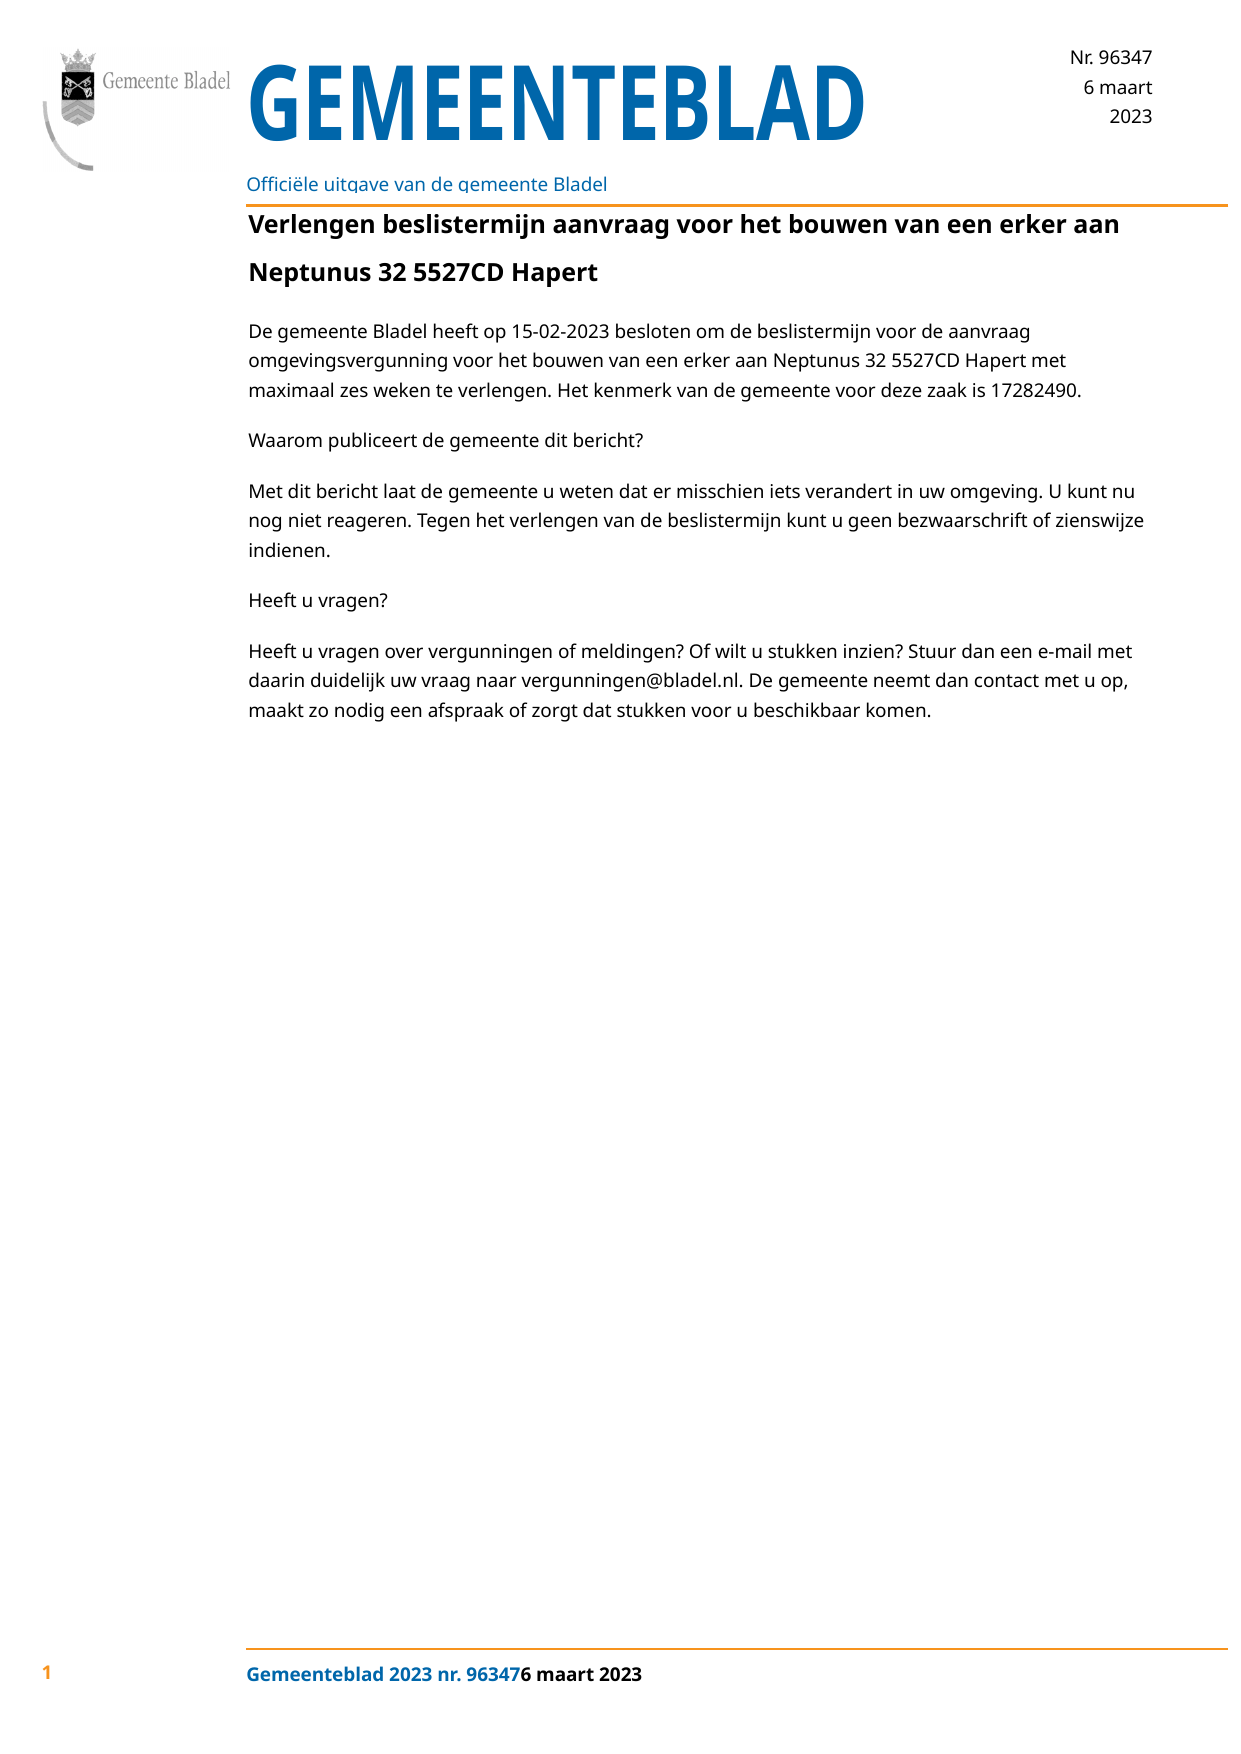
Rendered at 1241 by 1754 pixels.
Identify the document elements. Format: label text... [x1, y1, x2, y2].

text Waarom publiceert de gemeente dit bericht? [248, 427, 1152, 453]
text Verlengen beslistermijn aanvraag voor het bouwen van een erker aan Neptunus 32 5527CD Hapert [248, 207, 1152, 288]
text De gemeente Bladel heeft op 15-02-2023 besloten om de beslistermijn voor de aanvraag omgevingsvergunning voor het bouwen van een erker aan Neptunus 32 5527CD Hapert met maximaal zes weken te verlengen. Het kenmerk van de gemeente voor deze zaak is 17282490. [248, 318, 1152, 403]
text Heeft u vragen? [248, 587, 1152, 613]
text Heeft u vragen over vergunningen of meldingen? Of wilt u stukken inzien? Stuur dan een e-mail met daarin duidelijk uw vraag naar vergunningen@bladel.nl. De gemeente neemt dan contact met u op, maakt zo nodig een afspraak of zorgt dat stukken voor u beschikbaar komen. [248, 638, 1152, 723]
picture [41, 47, 231, 172]
text Met dit bericht laat de gemeente u weten dat er misschien iets verandert in uw omgeving. U kunt nu nog niet reageren. Tegen het verlengen van de beslistermijn kunt u geen bezwaarschrift of zienswijze indienen. [248, 478, 1152, 563]
